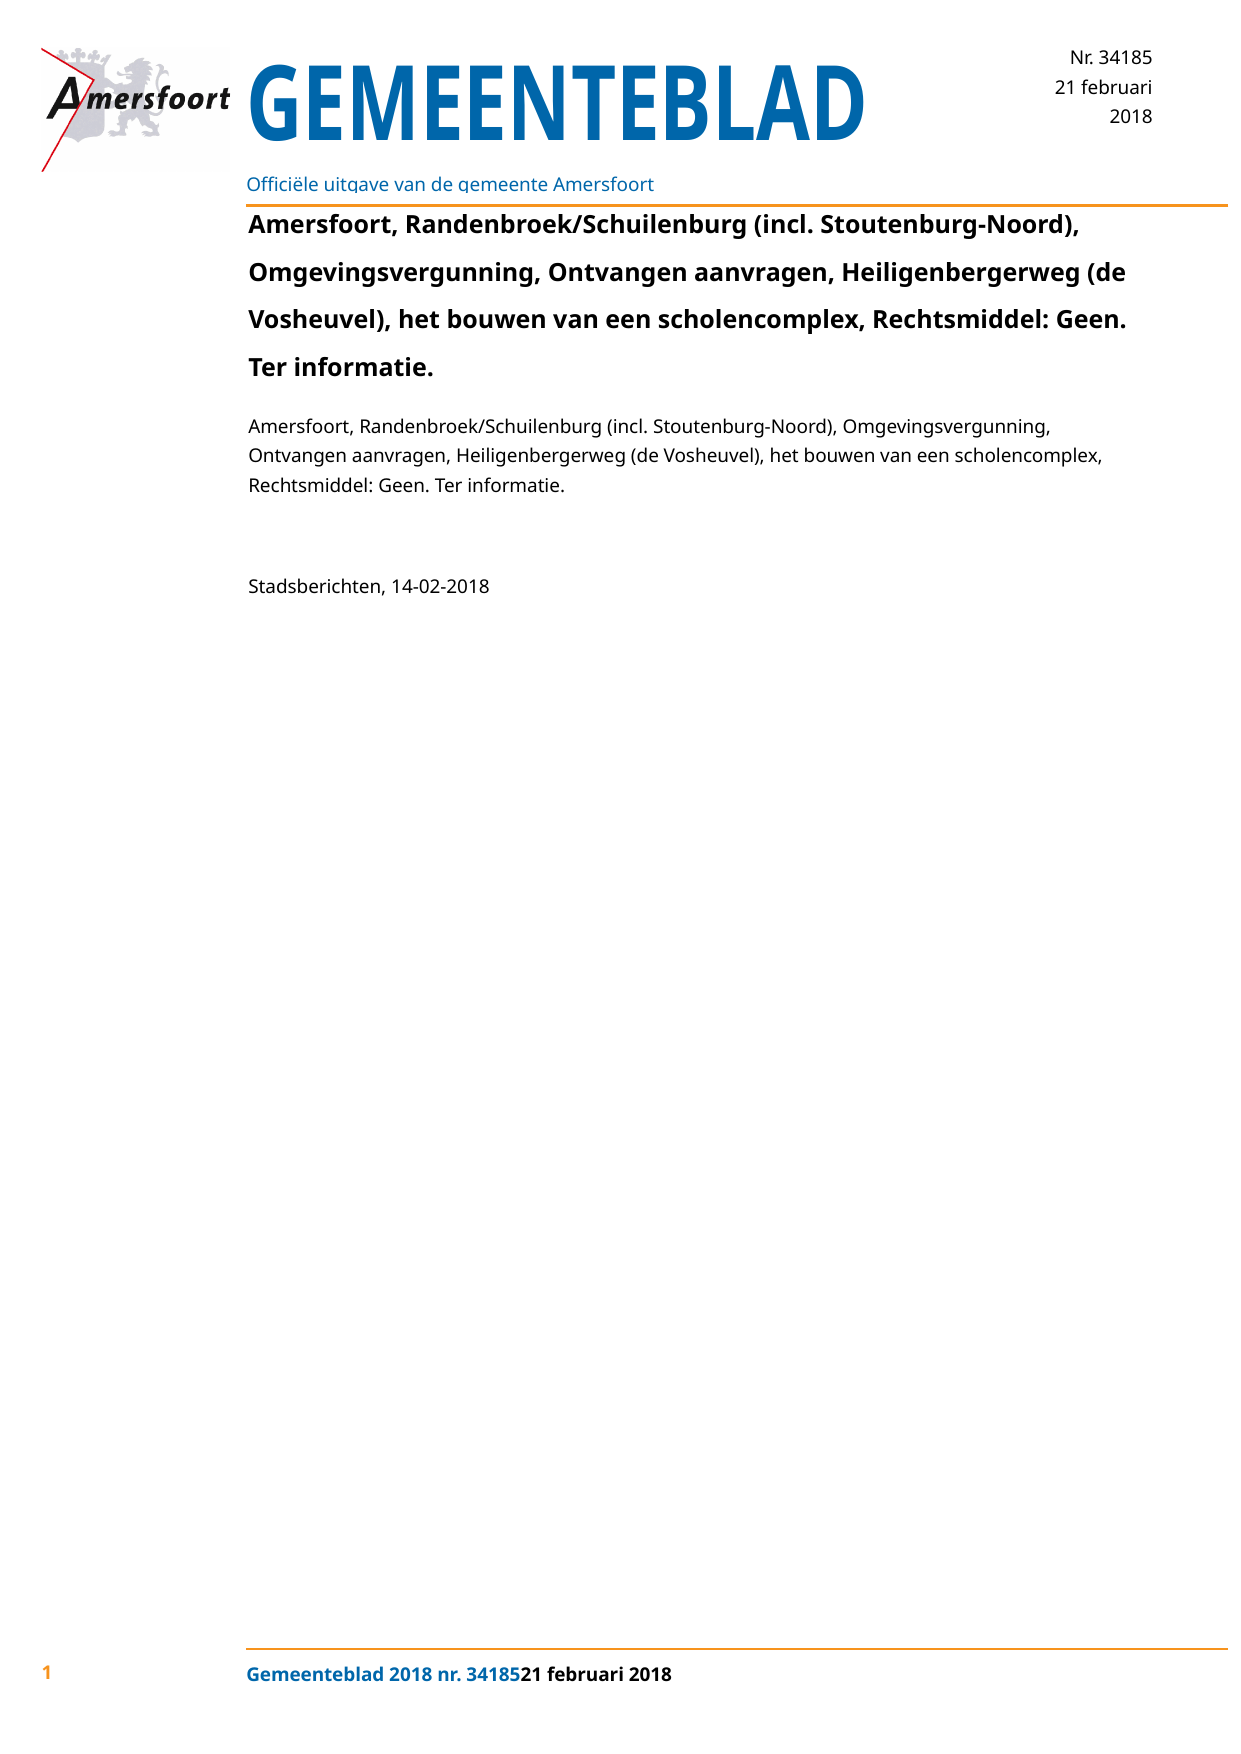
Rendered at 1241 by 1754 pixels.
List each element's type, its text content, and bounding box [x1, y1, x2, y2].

picture [41, 47, 231, 172]
text Amersfoort, Randenbroek/Schuilenburg (incl. Stoutenburg-Noord), Omgevingsvergunning, Ontvangen aanvragen, Heiligenbergerweg (de Vosheuvel), het bouwen van een scholencomplex, Rechtsmiddel: Geen. Ter informatie. [248, 207, 1152, 384]
text Stadsberichten, 14-02-2018 [248, 573, 1152, 599]
text Amersfoort, Randenbroek/Schuilenburg (incl. Stoutenburg-Noord), Omgevingsvergunning, Ontvangen aanvragen, Heiligenbergerweg (de Vosheuvel), het bouwen van een scholencomplex, Rechtsmiddel: Geen. Ter informatie. [248, 413, 1152, 498]
